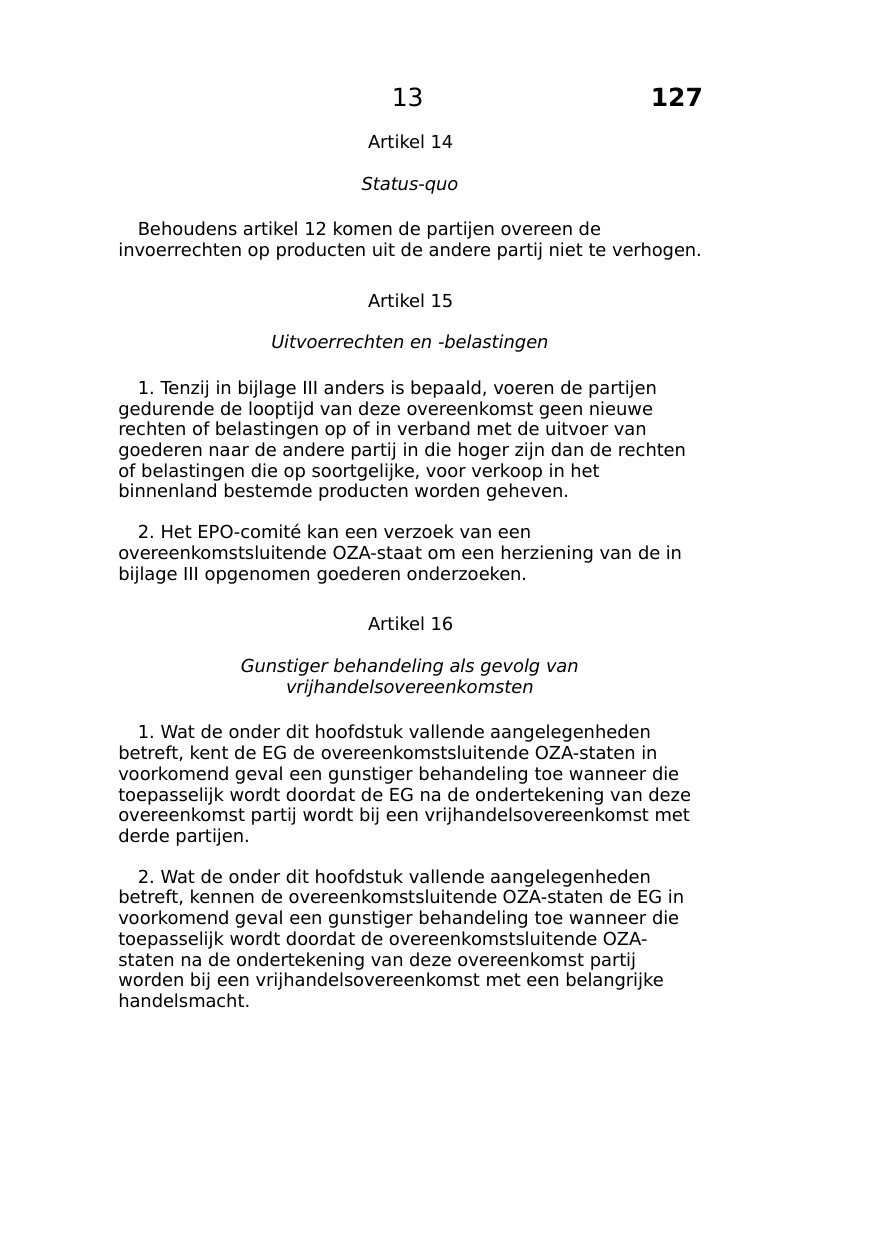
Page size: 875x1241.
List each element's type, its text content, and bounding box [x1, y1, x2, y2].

text 2. Wat de onder dit hoofdstuk vallende aangelegenheden betreft, kennen de overeenkomstsluitende OZA-staten de EG in voorkomend geval een gunstiger behandeling toe wanneer die toepasselijk wordt doordat de overeenkomstsluitende OZA-staten na de ondertekening van deze overeenkomst partij worden bij een vrijhandelsovereenkomst met een belangrijke handelsmacht. [118, 867, 703, 1012]
subtitle Artikel 15 Uitvoerrechten en -belastingen [118, 291, 703, 353]
text Behoudens artikel 12 komen de partijen overeen de invoerrechten op producten uit de andere partij niet te verhogen. [118, 219, 703, 261]
subtitle Artikel 16 Gunstiger behandeling als gevolg van vrijhandelsovereenkomsten [118, 614, 703, 697]
text 2. Het EPO-comité kan een verzoek van een overeenkomstsluitende OZA-staat om een herziening van de in bijlage III opgenomen goederen onderzoeken. [118, 522, 703, 584]
subtitle Artikel 14 Status-quo [118, 132, 703, 194]
text 1. Tenzij in bijlage III anders is bepaald, voeren de partijen gedurende de looptijd van deze overeenkomst geen nieuwe rechten of belastingen op of in verband met de uitvoer van goederen naar de andere partij in die hoger zijn dan de rechten of belastingen die op soortgelijke, voor verkoop in het binnenland bestemde producten worden geheven. [118, 378, 703, 502]
text 1. Wat de onder dit hoofdstuk vallende aangelegenheden betreft, kent de EG de overeenkomstsluitende OZA-staten in voorkomend geval een gunstiger behandeling toe wanneer die toepasselijk wordt doordat de EG na de ondertekening van deze overeenkomst partij wordt bij een vrijhandelsovereenkomst met derde partijen. [118, 722, 703, 847]
